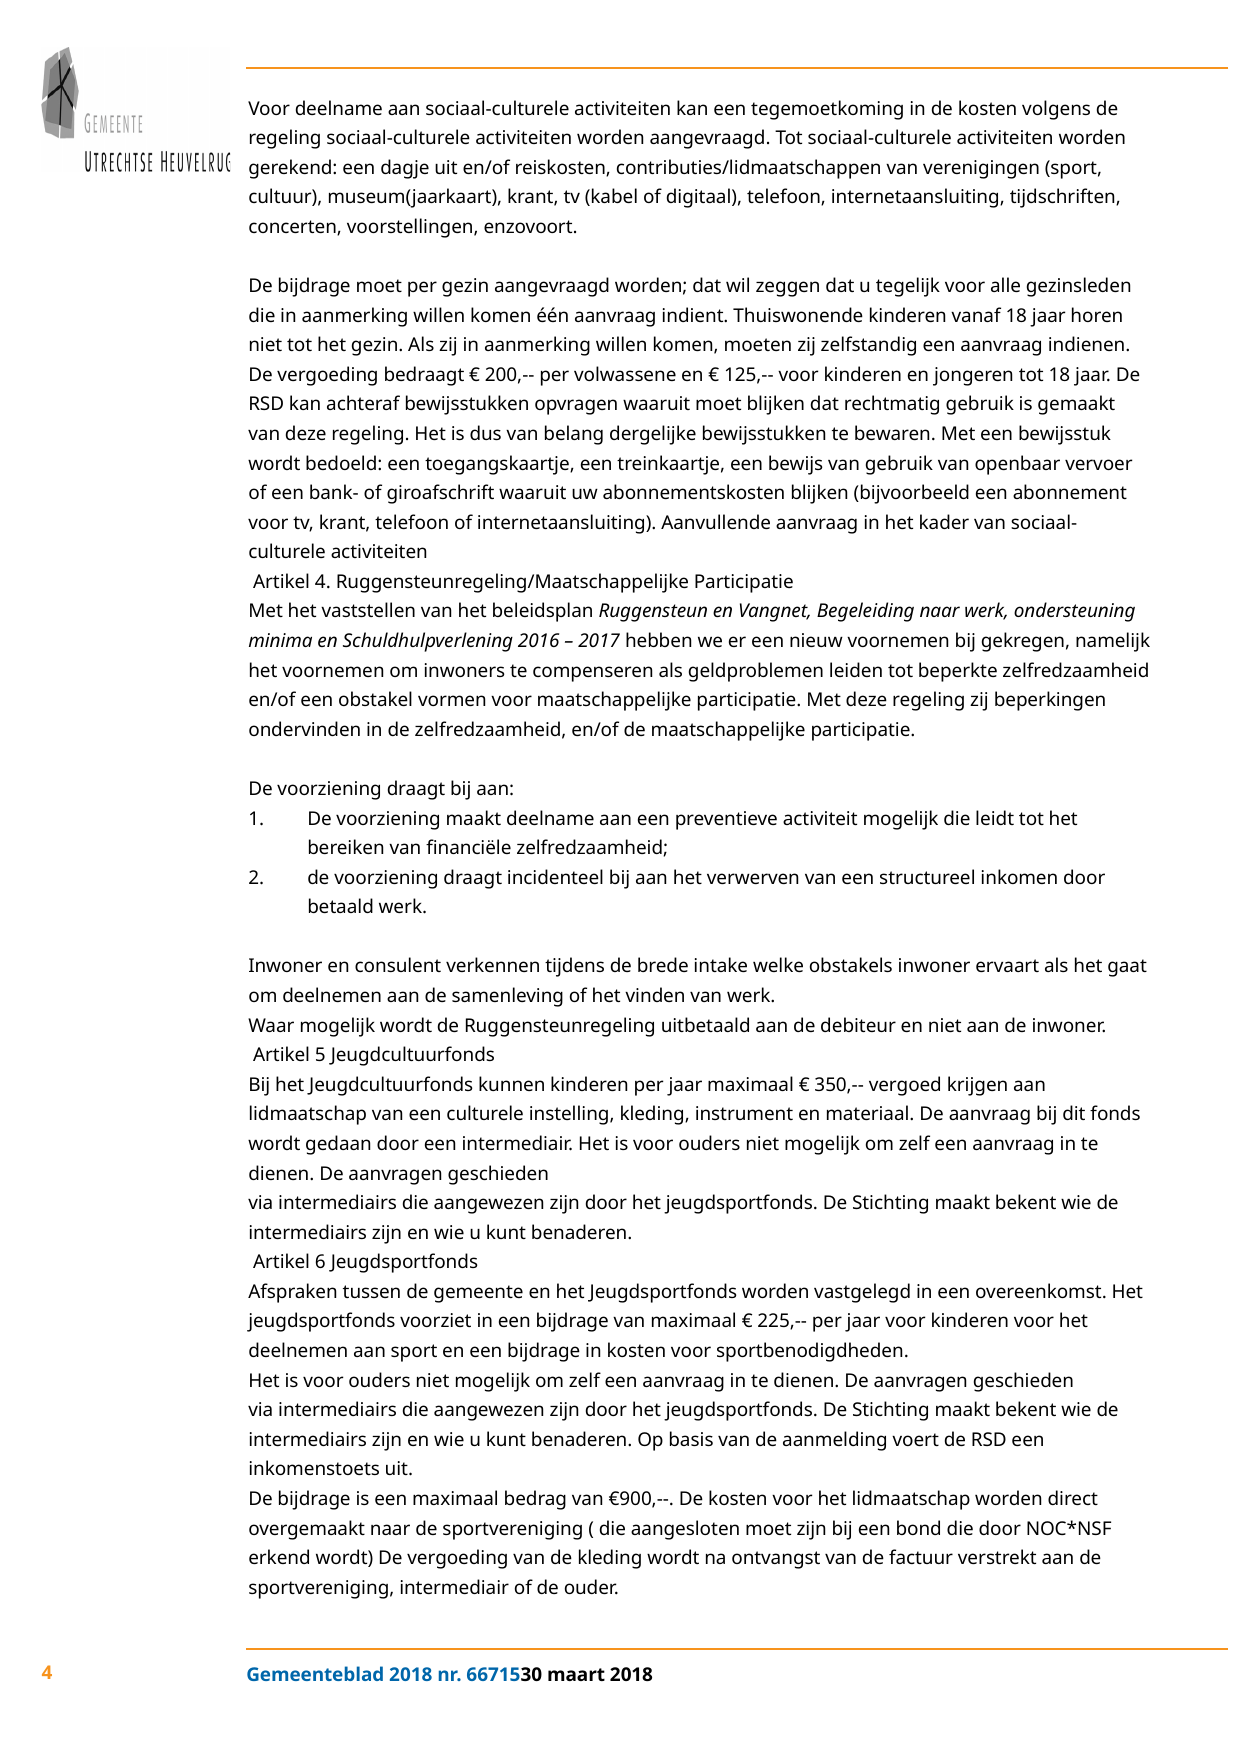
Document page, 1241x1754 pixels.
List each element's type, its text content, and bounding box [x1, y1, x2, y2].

text De voorziening draagt bij aan: [248, 775, 1152, 801]
text Afspraken tussen de gemeente en het Jeugdsportfonds worden vastgelegd in een overeenkomst. Het jeugdsportfonds voorziet in een bijdrage van maximaal € 225,-- per jaar voor kinderen voor het deelnemen aan sport en een bijdrage in kosten voor sportbenodigdheden. [248, 1278, 1152, 1363]
text Artikel 6 Jeugdsportfonds [248, 1248, 1152, 1274]
text Inwoner en consulent verkennen tijdens de brede intake welke obstakels inwoner ervaart als het gaat om deelnemen aan de samenleving of het vinden van werk. [248, 953, 1152, 1008]
text Voor deelname aan sociaal-culturele activiteiten kan een tegemoetkoming in de kosten volgens de regeling sociaal-culturele activiteiten worden aangevraagd. Tot sociaal-culturele activiteiten worden gerekend: een dagje uit en/of reiskosten, contributies/lidmaatschappen van verenigingen (sport, cultuur), museum(jaarkaart), krant, tv (kabel of digitaal), telefoon, internetaansluiting, tijdschriften, concerten, voorstellingen, enzovoort. [248, 95, 1152, 239]
list de voorziening draagt incidenteel bij aan het verwerven van een structureel inkomen door betaald werk. [248, 864, 1152, 919]
text Artikel 5 Jeugdcultuurfonds [248, 1041, 1152, 1067]
text Artikel 4. Ruggensteunregeling/Maatschappelijke Participatie [248, 568, 1152, 594]
text De bijdrage is een maximaal bedrag van €900,--. De kosten voor het lidmaatschap worden direct overgemaakt naar de sportvereniging ( die aangesloten moet zijn bij een bond die door NOC*NSF erkend wordt) De vergoeding van de kleding wordt na ontvangst van de factuur verstrekt aan de sportvereniging, intermediair of de ouder. [248, 1485, 1152, 1600]
text Met het vaststellen van het beleidsplan Ruggensteun en Vangnet, Begeleiding naar werk, ondersteuning minima en Schuldhulpverlening 2016 – 2017 hebben we er een nieuw voornemen bij gekregen, namelijk het voornemen om inwoners te compenseren als geldproblemen leiden tot beperkte zelfredzaamheid en/of een obstakel vormen voor maatschappelijke participatie. Met deze regeling zij beperkingen ondervinden in de zelfredzaamheid, en/of de maatschappelijke participatie. [248, 598, 1152, 742]
text De bijdrage moet per gezin aangevraagd worden; dat wil zeggen dat u tegelijk voor alle gezinsleden die in aanmerking willen komen één aanvraag indient. Thuiswonende kinderen vanaf 18 jaar horen niet tot het gezin. Als zij in aanmerking willen komen, moeten zij zelfstandig een aanvraag indienen. De vergoeding bedraagt € 200,-- per volwassene en € 125,-- voor kinderen en jongeren tot 18 jaar. De RSD kan achteraf bewijsstukken opvragen waaruit moet blijken dat rechtmatig gebruik is gemaakt van deze regeling. Het is dus van belang dergelijke bewijsstukken te bewaren. Met een bewijsstuk wordt bedoeld: een toegangskaartje, een treinkaartje, een bewijs van gebruik van openbaar vervoer of een bank- of giroafschrift waaruit uw abonnementskosten blijken (bijvoorbeeld een abonnement voor tv, krant, telefoon of internetaansluiting). Aanvullende aanvraag in het kader van sociaal-culturele activiteiten [248, 272, 1152, 564]
text Bij het Jeugdcultuurfonds kunnen kinderen per jaar maximaal € 350,-- vergoed krijgen aan lidmaatschap van een culturele instelling, kleding, instrument en materiaal. De aanvraag bij dit fonds wordt gedaan door een intermediair. Het is voor ouders niet mogelijk om zelf een aanvraag in te dienen. De aanvragen geschieden [248, 1071, 1152, 1186]
text via intermediairs die aangewezen zijn door het jeugdsportfonds. De Stichting maakt bekent wie de intermediairs zijn en wie u kunt benaderen. Op basis van de aanmelding voert de RSD een inkomenstoets uit. [248, 1396, 1152, 1481]
picture [41, 47, 231, 172]
list De voorziening maakt deelname aan een preventieve activiteit mogelijk die leidt tot het bereiken van financiële zelfredzaamheid; [248, 805, 1152, 860]
text Het is voor ouders niet mogelijk om zelf een aanvraag in te dienen. De aanvragen geschieden [248, 1367, 1152, 1393]
text via intermediairs die aangewezen zijn door het jeugdsportfonds. De Stichting maakt bekent wie de intermediairs zijn en wie u kunt benaderen. [248, 1189, 1152, 1245]
text Waar mogelijk wordt de Ruggensteunregeling uitbetaald aan de debiteur en niet aan de inwoner. [248, 1012, 1152, 1038]
